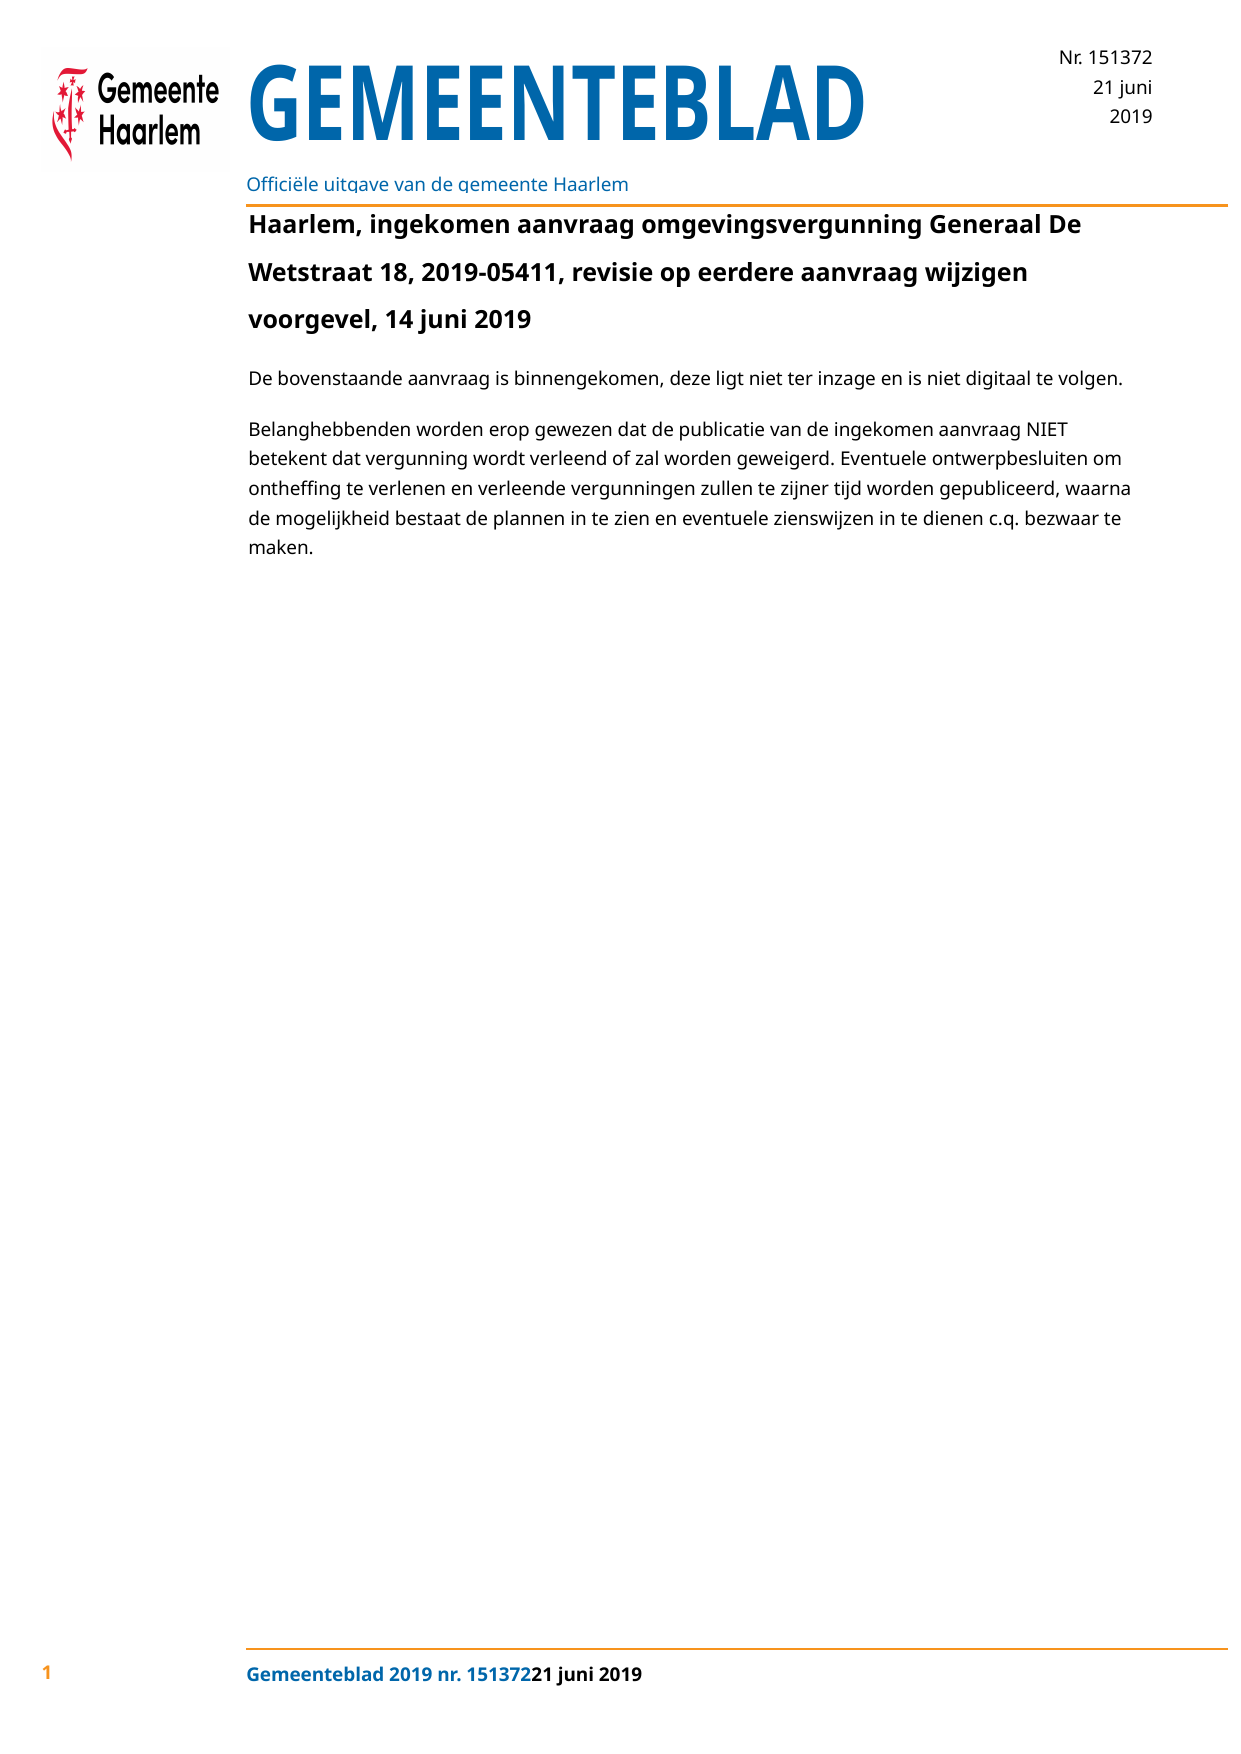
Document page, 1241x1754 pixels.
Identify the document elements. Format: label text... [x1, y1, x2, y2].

picture [41, 47, 231, 172]
text Belanghebbenden worden erop gewezen dat de publicatie van de ingekomen aanvraag NIET betekent dat vergunning wordt verleend of zal worden geweigerd. Eventuele ontwerpbesluiten om ontheffing te verlenen en verleende vergunningen zullen te zijner tijd worden gepubliceerd, waarna de mogelijkheid bestaat de plannen in te zien en eventuele zienswijzen in te dienen c.q. bezwaar te maken. [248, 416, 1152, 560]
text De bovenstaande aanvraag is binnengekomen, deze ligt niet ter inzage en is niet digitaal te volgen. [248, 366, 1152, 391]
text Haarlem, ingekomen aanvraag omgevingsvergunning Generaal De Wetstraat 18, 2019-05411, revisie op eerdere aanvraag wijzigen voorgevel, 14 juni 2019 [248, 207, 1152, 336]
